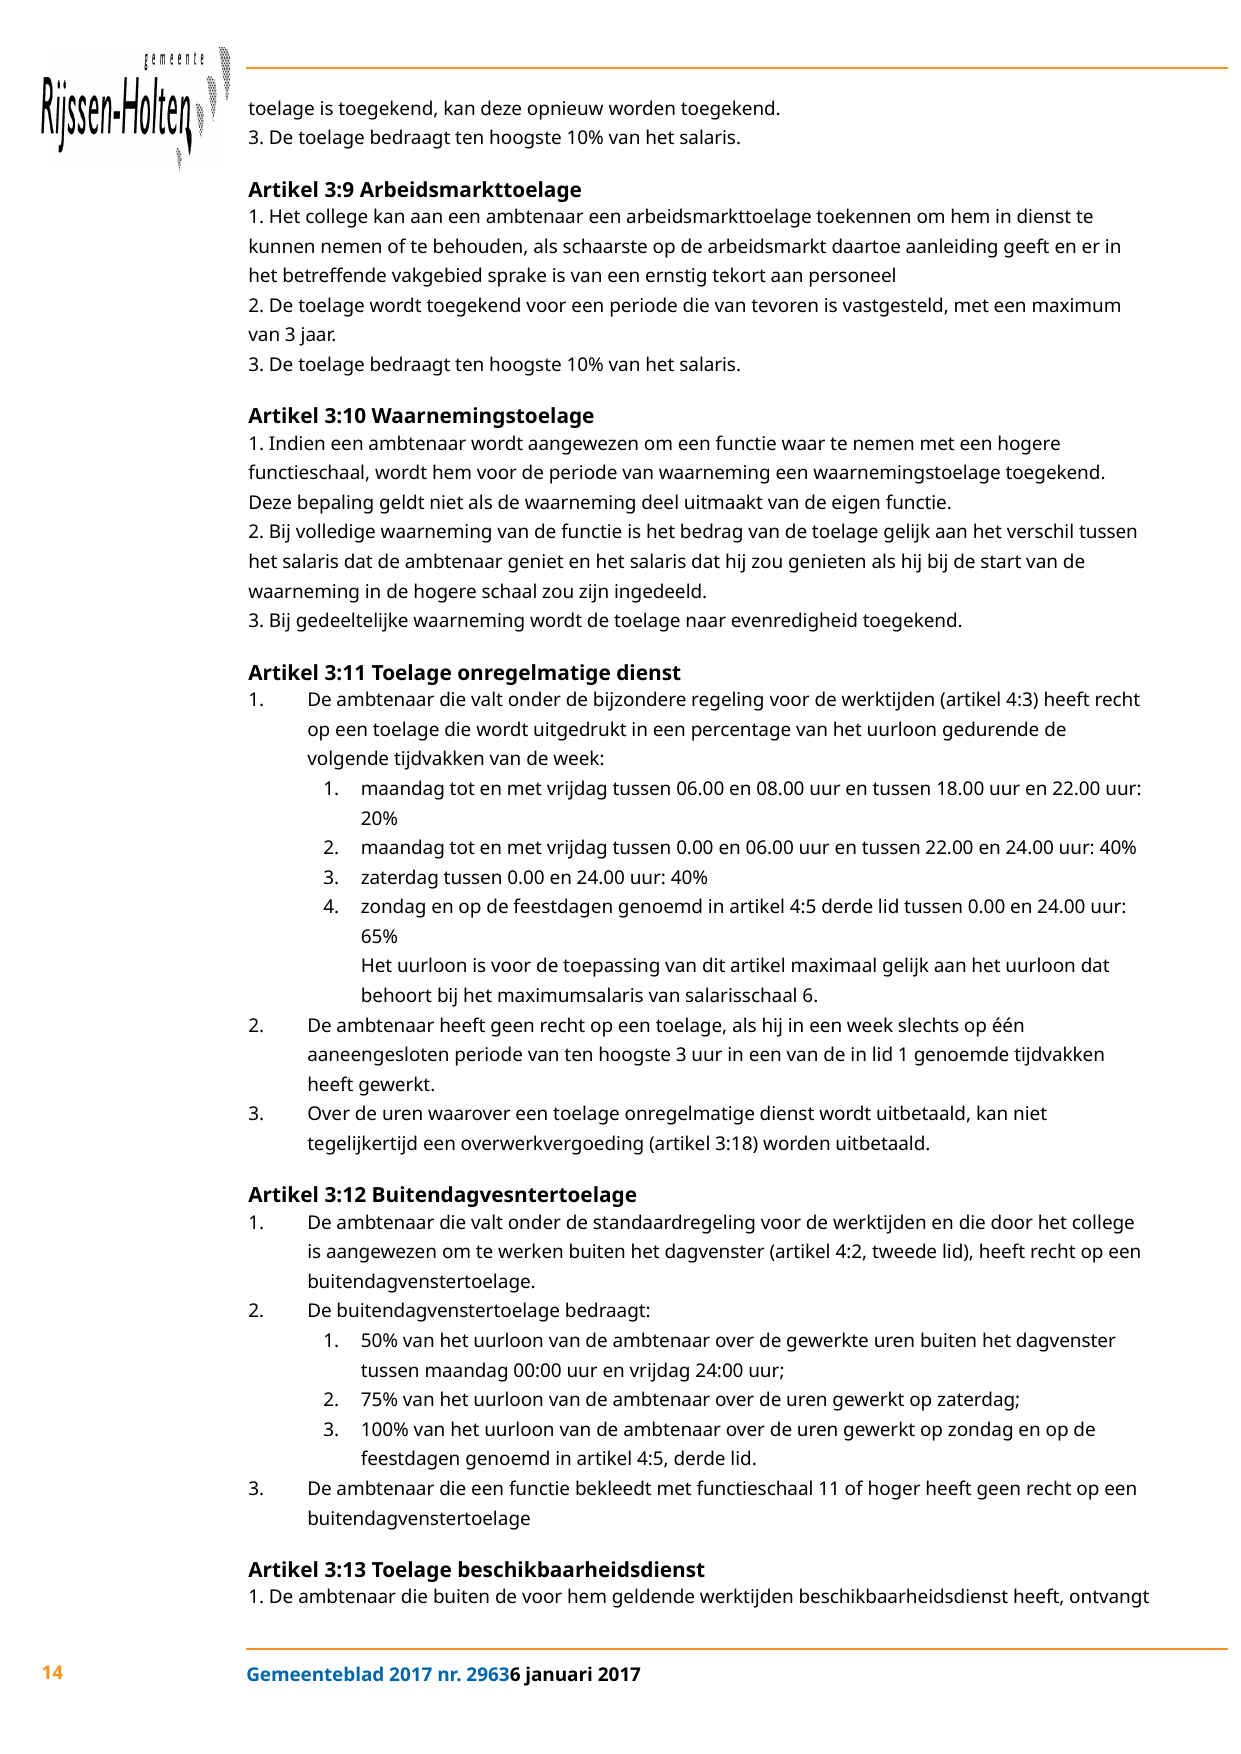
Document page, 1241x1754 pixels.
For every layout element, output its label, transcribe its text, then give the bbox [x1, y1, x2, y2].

list zondag en op de feestdagen genoemd in artikel 4:5 derde lid tussen 0.00 en 24.00 uur: 65% [323, 893, 1152, 949]
text 3. De toelage bedraagt ten hoogste 10% van het salaris. [248, 124, 1152, 150]
text toelage is toegekend, kan deze opnieuw worden toegekend. [248, 95, 1152, 121]
list maandag tot en met vrijdag tussen 06.00 en 08.00 uur en tussen 18.00 uur en 22.00 uur: 20% [323, 775, 1152, 830]
list 100% van het uurloon van de ambtenaar over de uren gewerkt op zondag en op de feestdagen genoemd in artikel 4:5, derde lid. [323, 1416, 1152, 1471]
list Over de uren waarover een toelage onregelmatige dienst wordt uitbetaald, kan niet tegelijkertijd een overwerkvergoeding (artikel 3:18) worden uitbetaald. [248, 1101, 1152, 1156]
text 1. Het college kan aan een ambtenaar een arbeidsmarkttoelage toekennen om hem in dienst te kunnen nemen of te behouden, als schaarste op de arbeidsmarkt daartoe aanleiding geeft en er in het betreffende vakgebied sprake is van een ernstig tekort aan personeel [248, 203, 1152, 288]
text 2. Bij volledige waarneming van de functie is het bedrag van de toelage gelijk aan het verschil tussen het salaris dat de ambtenaar geniet en het salaris dat hij zou genieten als hij bij de start van de waarneming in de hogere schaal zou zijn ingedeeld. [248, 519, 1152, 604]
picture [41, 47, 231, 172]
list De ambtenaar die valt onder de bijzondere regeling voor de werktijden (artikel 4:3) heeft recht op een toelage die wordt uitgedrukt in een percentage van het uurloon gedurende de volgende tijdvakken van de week: [248, 686, 1152, 771]
list De ambtenaar die een functie bekleedt met functieschaal 11 of hoger heeft geen recht op een buitendagvenstertoelage [248, 1475, 1152, 1531]
list De buitendagvenstertoelage bedraagt: [248, 1298, 1152, 1323]
list 75% van het uurloon van de ambtenaar over de uren gewerkt op zaterdag; [323, 1386, 1152, 1412]
list 50% van het uurloon van de ambtenaar over de gewerkte uren buiten het dagvenster tussen maandag 00:00 uur en vrijdag 24:00 uur; [323, 1327, 1152, 1383]
text Artikel 3:10 Waarnemingstoelage [248, 402, 1152, 430]
text 1. Indien een ambtenaar wordt aangewezen om een functie waar te nemen met een hogere functieschaal, wordt hem voor de periode van waarneming een waarnemingstoelage toegekend. Deze bepaling geldt niet als de waarneming deel uitmaakt van de eigen functie. [248, 430, 1152, 515]
text 3. De toelage bedraagt ten hoogste 10% van het salaris. [248, 351, 1152, 377]
list maandag tot en met vrijdag tussen 0.00 en 06.00 uur en tussen 22.00 en 24.00 uur: 40% [323, 834, 1152, 860]
text 1. De ambtenaar die buiten de voor hem geldende werktijden beschikbaarheidsdienst heeft, ontvangt [248, 1584, 1152, 1609]
list De ambtenaar heeft geen recht op een toelage, als hij in een week slechts op één aaneengesloten periode van ten hoogste 3 uur in een van de in lid 1 genoemde tijdvakken heeft gewerkt. [248, 1012, 1152, 1097]
text Artikel 3:11 Toelage onregelmatige dienst [248, 658, 1152, 686]
text Artikel 3:9 Arbeidsmarkttoelage [248, 175, 1152, 203]
text Artikel 3:12 Buitendagvesntertoelage [248, 1181, 1152, 1209]
list zaterdag tussen 0.00 en 24.00 uur: 40% [323, 864, 1152, 889]
text 2. De toelage wordt toegekend voor een periode die van tevoren is vastgesteld, met een maximum van 3 jaar. [248, 292, 1152, 347]
text 3. Bij gedeeltelijke waarneming wordt de toelage naar evenredigheid toegekend. [248, 607, 1152, 633]
list Het uurloon is voor de toepassing van dit artikel maximaal gelijk aan het uurloon dat behoort bij het maximumsalaris van salarisschaal 6. [323, 953, 1152, 1008]
text Artikel 3:13 Toelage beschikbaarheidsdienst [248, 1555, 1152, 1584]
list De ambtenaar die valt onder de standaardregeling voor de werktijden en die door het college is aangewezen om te werken buiten het dagvenster (artikel 4:2, tweede lid), heeft recht op een buitendagvenstertoelage. [248, 1209, 1152, 1294]
